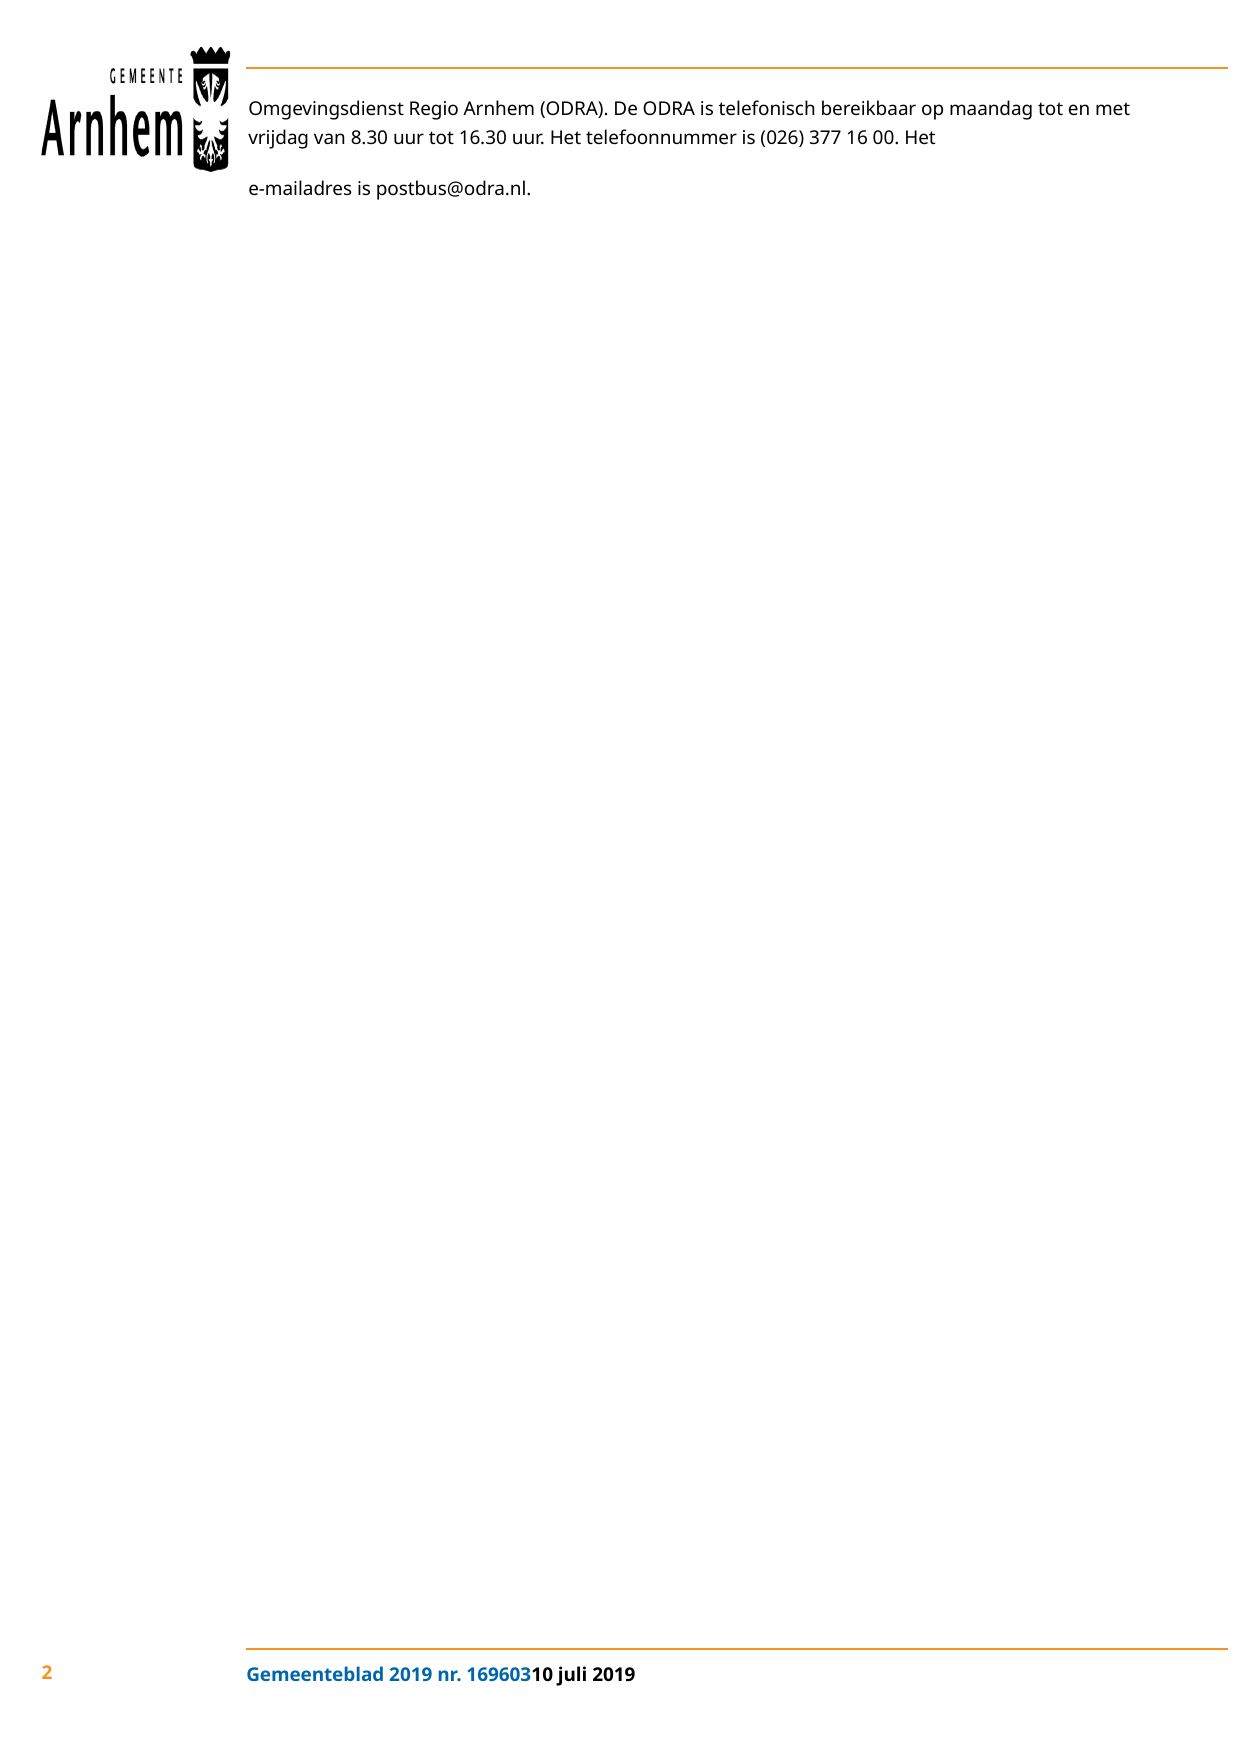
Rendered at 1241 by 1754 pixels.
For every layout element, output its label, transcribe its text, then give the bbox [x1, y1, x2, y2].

text e-mailadres is postbus@odra.nl. [248, 175, 1152, 201]
text Omgevingsdienst Regio Arnhem (ODRA). De ODRA is telefonisch bereikbaar op maandag tot en met vrijdag van 8.30 uur tot 16.30 uur. Het telefoonnummer is (026) 377 16 00. Het [248, 95, 1152, 150]
picture [41, 47, 231, 172]
